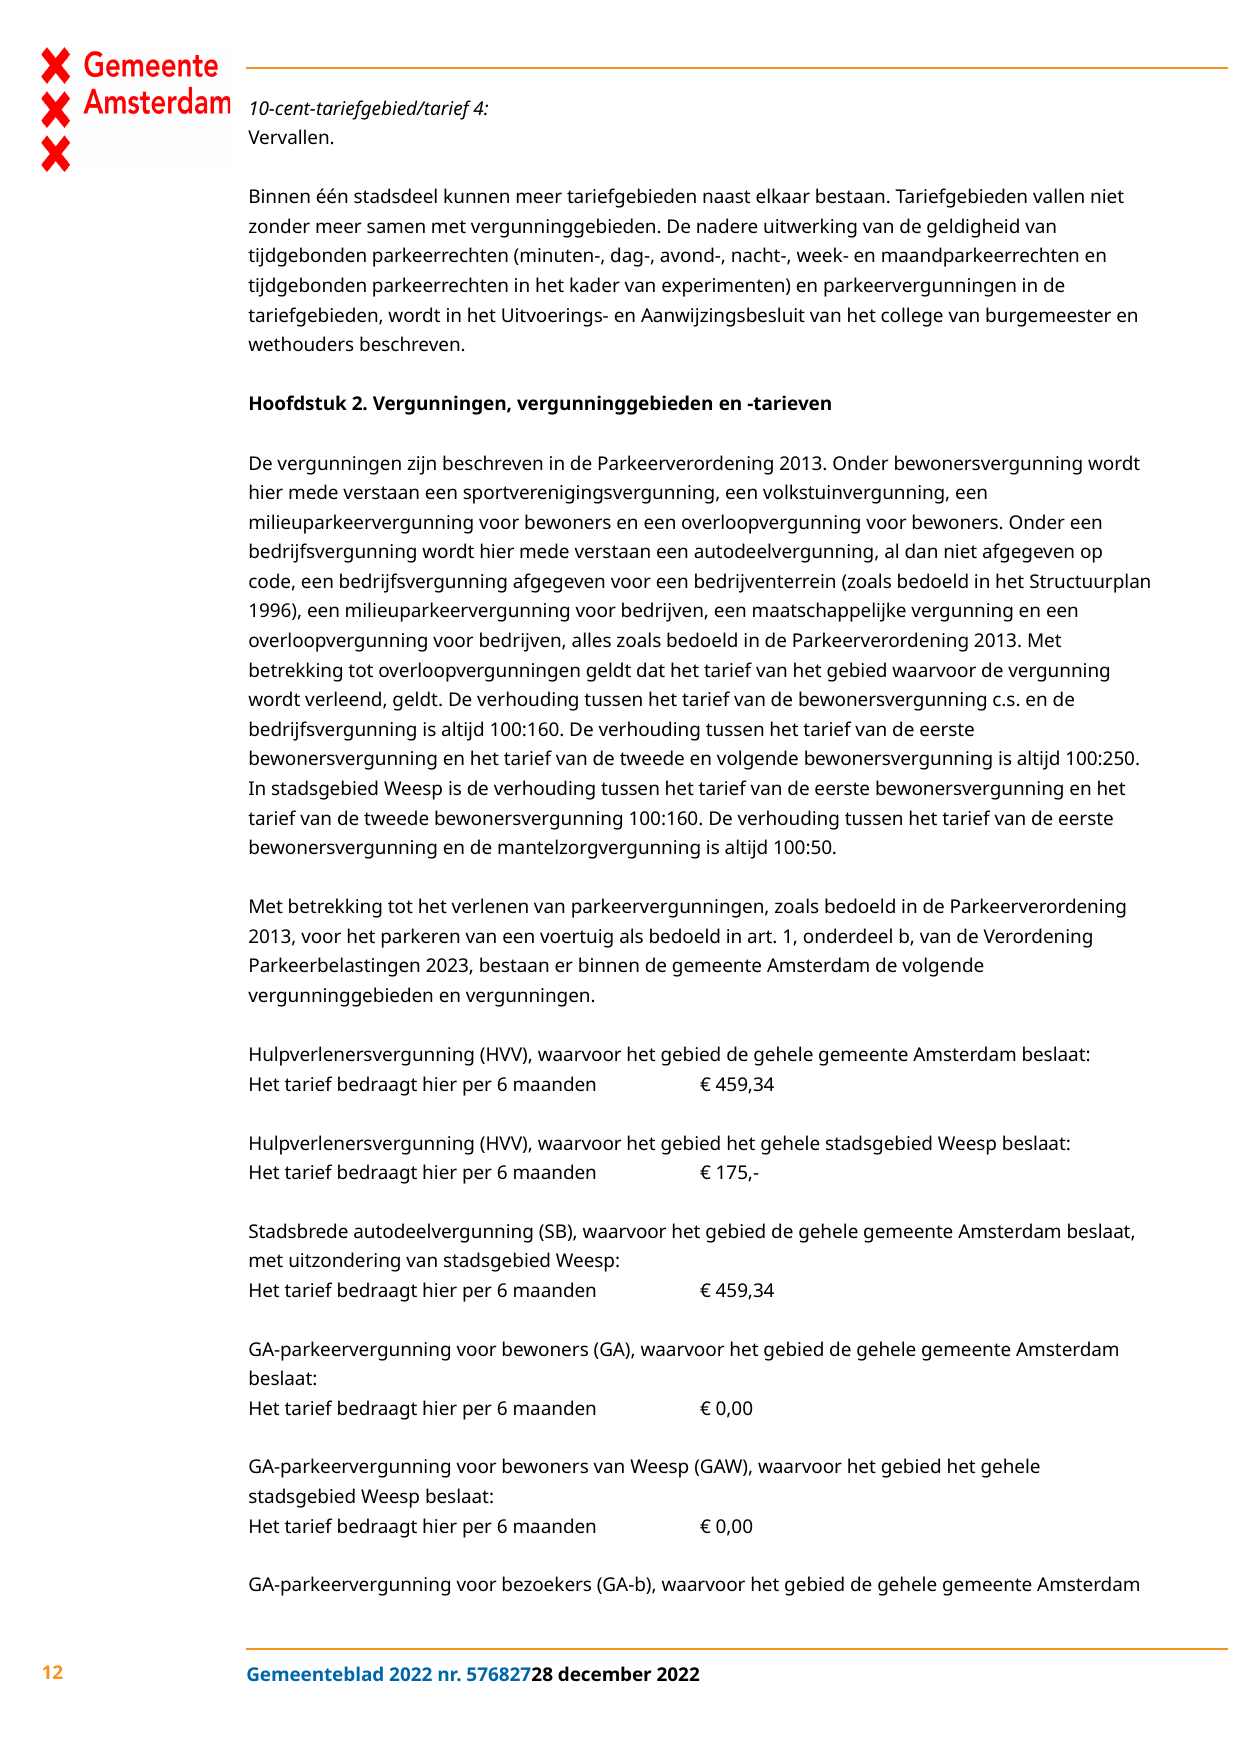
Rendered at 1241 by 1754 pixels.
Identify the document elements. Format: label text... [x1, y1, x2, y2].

text Hoofdstuk 2. Vergunningen, vergunninggebieden en -tarieven [248, 391, 1152, 416]
table_header € 459,34 [700, 1277, 1152, 1303]
text Hulpverlenersvergunning (HVV), waarvoor het gebied de gehele gemeente Amsterdam beslaat: [248, 1041, 1152, 1067]
text GA-parkeervergunning voor bezoekers (GA-b), waarvoor het gebied de gehele gemeente Amsterdam [248, 1571, 1152, 1597]
text Stadsbrede autodeelvergunning (SB), waarvoor het gebied de gehele gemeente Amsterdam beslaat, met uitzondering van stadsgebied Weesp: [248, 1218, 1152, 1273]
text De vergunningen zijn beschreven in de Parkeerverordening 2013. Onder bewonersvergunning wordt hier mede verstaan een sportverenigingsvergunning, een volkstuinvergunning, een milieuparkeervergunning voor bewoners en een overloopvergunning voor bewoners. Onder een bedrijfsvergunning wordt hier mede verstaan een autodeelvergunning, al dan niet afgegeven op code, een bedrijfsvergunning afgegeven voor een bedrijventerrein (zoals bedoeld in het Structuurplan 1996), een milieuparkeervergunning voor bedrijven, een maatschappelijke vergunning en een overloopvergunning voor bedrijven, alles zoals bedoeld in de Parkeerverordening 2013. Met betrekking tot overloopvergunningen geldt dat het tarief van het gebied waarvoor de vergunning wordt verleend, geldt. De verhouding tussen het tarief van de bewonersvergunning c.s. en de bedrijfsvergunning is altijd 100:160. De verhouding tussen het tarief van de eerste bewonersvergunning en het tarief van de tweede en volgende bewonersvergunning is altijd 100:250. In stadsgebied Weesp is de verhouding tussen het tarief van de eerste bewonersvergunning en het tarief van de tweede bewonersvergunning 100:160. De verhouding tussen het tarief van de eerste bewonersvergunning en de mantelzorgvergunning is altijd 100:50. [248, 450, 1152, 860]
table_header Het tarief bedraagt hier per 6 maanden [248, 1513, 700, 1538]
picture [41, 47, 231, 172]
table_header € 459,34 [700, 1071, 1152, 1097]
text Vervallen. [248, 124, 1152, 150]
text 10-cent-tariefgebied/tarief 4: [248, 95, 1152, 121]
table_header Het tarief bedraagt hier per 6 maanden [248, 1159, 700, 1185]
table_header Het tarief bedraagt hier per 6 maanden [248, 1071, 700, 1097]
text GA-parkeervergunning voor bewoners van Weesp (GAW), waarvoor het gebied het gehele stadsgebied Weesp beslaat: [248, 1453, 1152, 1509]
text Hulpverlenersvergunning (HVV), waarvoor het gebied het gehele stadsgebied Weesp beslaat: [248, 1130, 1152, 1155]
text Binnen één stadsdeel kunnen meer tariefgebieden naast elkaar bestaan. Tariefgebieden vallen niet zonder meer samen met vergunninggebieden. De nadere uitwerking van de geldigheid van tijdgebonden parkeerrechten (minuten-, dag-, avond-, nacht-, week- en maandparkeerrechten en tijdgebonden parkeerrechten in het kader van experimenten) en parkeervergunningen in de tariefgebieden, wordt in het Uitvoerings- en Aanwijzingsbesluit van het college van burgemeester en wethouders beschreven. [248, 183, 1152, 357]
table_header Het tarief bedraagt hier per 6 maanden [248, 1395, 700, 1421]
table_header Het tarief bedraagt hier per 6 maanden [248, 1277, 700, 1303]
table_header € 0,00 [700, 1513, 1152, 1538]
text GA-parkeervergunning voor bewoners (GA), waarvoor het gebied de gehele gemeente Amsterdam beslaat: [248, 1336, 1152, 1391]
table_header € 0,00 [700, 1395, 1152, 1421]
table_header € 175,- [700, 1159, 1152, 1185]
text Met betrekking tot het verlenen van parkeervergunningen, zoals bedoeld in de Parkeerverordening 2013, voor het parkeren van een voertuig als bedoeld in art. 1, onderdeel b, van de Verordening Parkeerbelastingen 2023, bestaan er binnen de gemeente Amsterdam de volgende vergunninggebieden en vergunningen. [248, 893, 1152, 1008]
